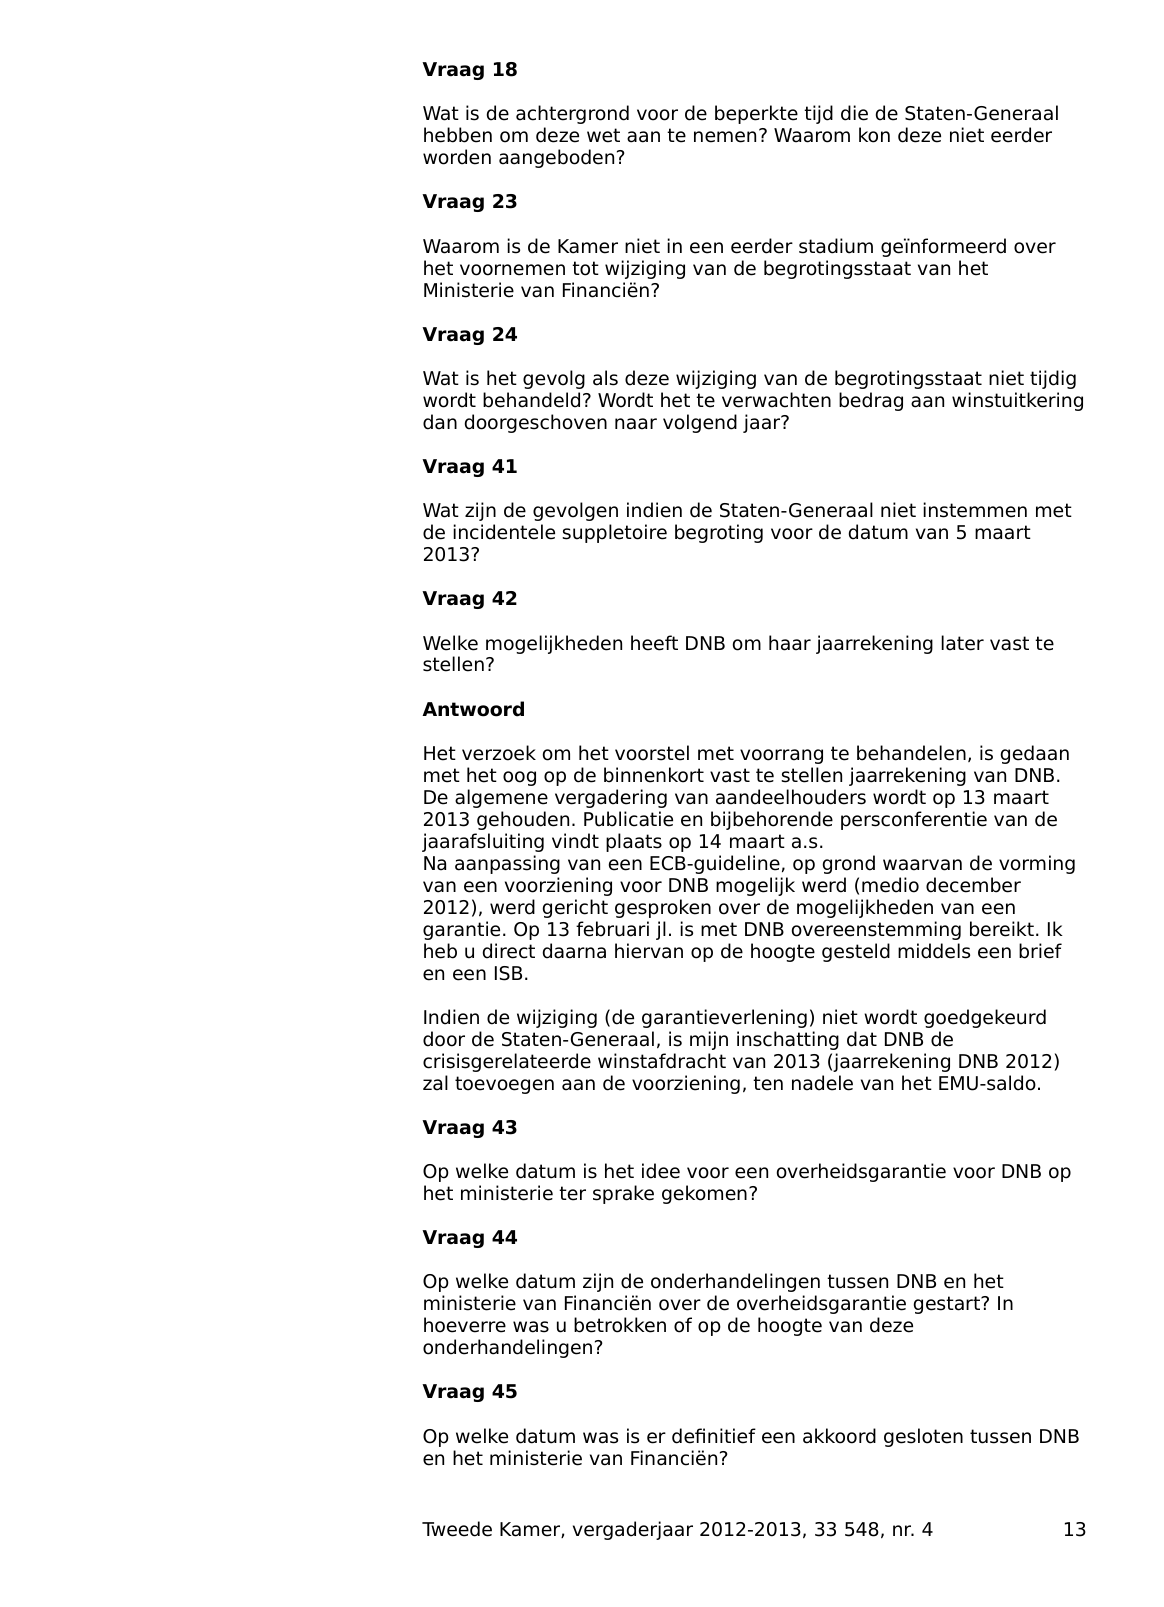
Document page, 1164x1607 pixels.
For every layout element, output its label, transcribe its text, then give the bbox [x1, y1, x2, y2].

text Op welke datum zijn de onderhandelingen tussen DNB en het ministerie van Financiën over de overheidsgarantie gestart? In hoeverre was u betrokken of op de hoogte van deze onderhandelingen? [422, 1271, 1087, 1359]
text Het verzoek om het voorstel met voorrang te behandelen, is gedaan met het oog op de binnenkort vast te stellen jaarrekening van DNB. De algemene vergadering van aandeelhouders wordt op 13 maart 2013 gehouden. Publicatie en bijbehorende persconferentie van de jaarafsluiting vindt plaats op 14 maart a.s. [422, 743, 1087, 853]
subtitle Antwoord [422, 698, 1087, 721]
subtitle Vraag 18 [422, 59, 1087, 81]
subtitle Vraag 23 [422, 191, 1087, 213]
text Welke mogelijkheden heeft DNB om haar jaarrekening later vast te stellen? [422, 632, 1087, 676]
subtitle Vraag 45 [422, 1381, 1087, 1403]
subtitle Vraag 41 [422, 456, 1087, 478]
subtitle Vraag 44 [422, 1227, 1087, 1249]
text Wat zijn de gevolgen indien de Staten-Generaal niet instemmen met de incidentele suppletoire begroting voor de datum van 5 maart 2013? [422, 500, 1087, 566]
subtitle Vraag 24 [422, 324, 1087, 346]
text Wat is de achtergrond voor de beperkte tijd die de Staten-Generaal hebben om deze wet aan te nemen? Waarom kon deze niet eerder worden aangeboden? [422, 103, 1087, 169]
text Na aanpassing van een ECB-guideline, op grond waarvan de vorming van een voorziening voor DNB mogelijk werd (medio december 2012), werd gericht gesproken over de mogelijkheden van een garantie. Op 13 februari jl. is met DNB overeenstemming bereikt. Ik heb u direct daarna hiervan op de hoogte gesteld middels een brief en een ISB. [422, 853, 1087, 984]
text Op welke datum is het idee voor een overheidsgarantie voor DNB op het ministerie ter sprake gekomen? [422, 1161, 1087, 1205]
text Op welke datum was is er definitief een akkoord gesloten tussen DNB en het ministerie van Financiën? [422, 1426, 1087, 1469]
text Wat is het gevolg als deze wijziging van de begrotingsstaat niet tijdig wordt behandeld? Wordt het te verwachten bedrag aan winstuitkering dan doorgeschoven naar volgend jaar? [422, 368, 1087, 434]
subtitle Vraag 42 [422, 588, 1087, 610]
subtitle Vraag 43 [422, 1117, 1087, 1139]
text Waarom is de Kamer niet in een eerder stadium geïnformeerd over het voornemen tot wijziging van de begrotingsstaat van het Ministerie van Financiën? [422, 236, 1087, 301]
text Indien de wijziging (de garantieverlening) niet wordt goedgekeurd door de Staten-Generaal, is mijn inschatting dat DNB de crisisgerelateerde winstafdracht van 2013 (jaarrekening DNB 2012) zal toevoegen aan de voorziening, ten nadele van het EMU-saldo. [422, 1007, 1087, 1094]
